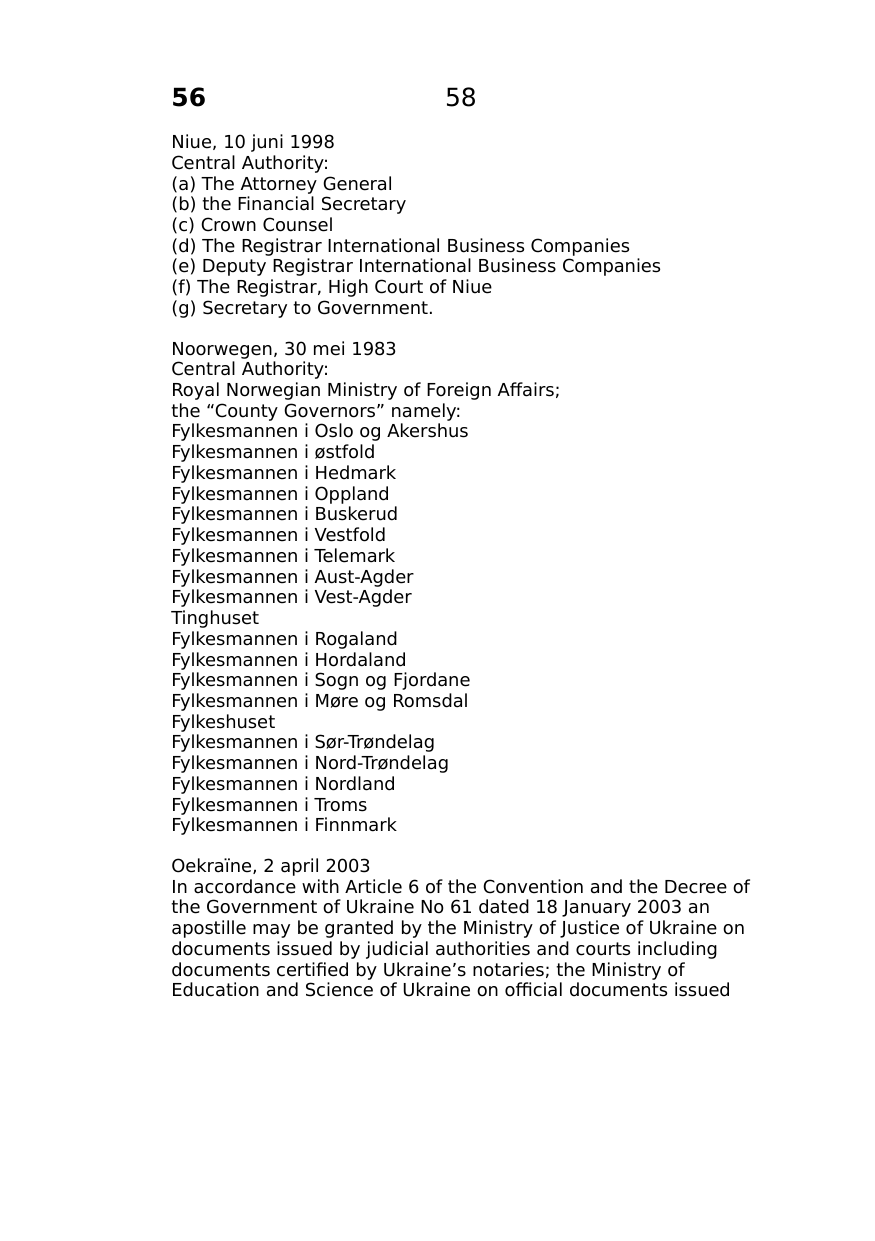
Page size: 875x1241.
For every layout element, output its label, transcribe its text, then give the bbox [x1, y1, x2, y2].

text Noorwegen, 30 mei 1983 [171, 338, 756, 359]
text (g) Secretary to Government. [171, 298, 756, 318]
text Tinghuset [171, 608, 756, 629]
text Fylkesmannen i Oppland [171, 483, 756, 504]
text Royal Norwegian Ministry of Foreign Affairs; [171, 380, 756, 401]
text Fylkesmannen i Rogaland [171, 629, 756, 649]
text (e) Deputy Registrar International Business Companies [171, 256, 756, 277]
text Fylkesmannen i Finnmark [171, 815, 756, 836]
text In accordance with Article 6 of the Convention and the Decree of the Government of Ukraine No 61 dated 18 January 2003 an apostille may be granted by the Ministry of Justice of Ukraine on documents issued by judicial authorities and courts including documents certified by Ukraine’s notaries; the Ministry of Education and Science of Ukraine on official documents issued [171, 877, 756, 1001]
text (c) Crown Counsel [171, 215, 756, 236]
text the “County Governors” namely: [171, 401, 756, 421]
text Fylkesmannen i Vestfold [171, 525, 756, 546]
text (b) the Financial Secretary [171, 194, 756, 215]
text Fylkesmannen i Nordland [171, 774, 756, 794]
text Fylkesmannen i østfold [171, 442, 756, 463]
text Fylkesmannen i Aust-Agder [171, 566, 756, 587]
text Fylkesmannen i Møre og Romsdal [171, 691, 756, 712]
text Fylkesmannen i Nord-Trøndelag [171, 753, 756, 774]
text (f) The Registrar, High Court of Niue [171, 277, 756, 298]
text Fylkesmannen i Telemark [171, 546, 756, 566]
text Fylkesmannen i Oslo og Akershus [171, 421, 756, 442]
text Oekraïne, 2 april 2003 [171, 856, 756, 877]
text Niue, 10 juni 1998 [171, 132, 756, 153]
text Fylkesmannen i Vest-Agder [171, 587, 756, 608]
text (a) The Attorney General [171, 173, 756, 194]
text Fylkesmannen i Sør-Trøndelag [171, 732, 756, 753]
text Fylkesmannen i Hordaland [171, 649, 756, 670]
text Central Authority: [171, 153, 756, 173]
text Fylkeshuset [171, 712, 756, 732]
text Fylkesmannen i Troms [171, 794, 756, 815]
text Fylkesmannen i Hedmark [171, 463, 756, 483]
text (d) The Registrar International Business Companies [171, 236, 756, 256]
text Central Authority: [171, 359, 756, 380]
text Fylkesmannen i Buskerud [171, 504, 756, 525]
text Fylkesmannen i Sogn og Fjordane [171, 670, 756, 691]
